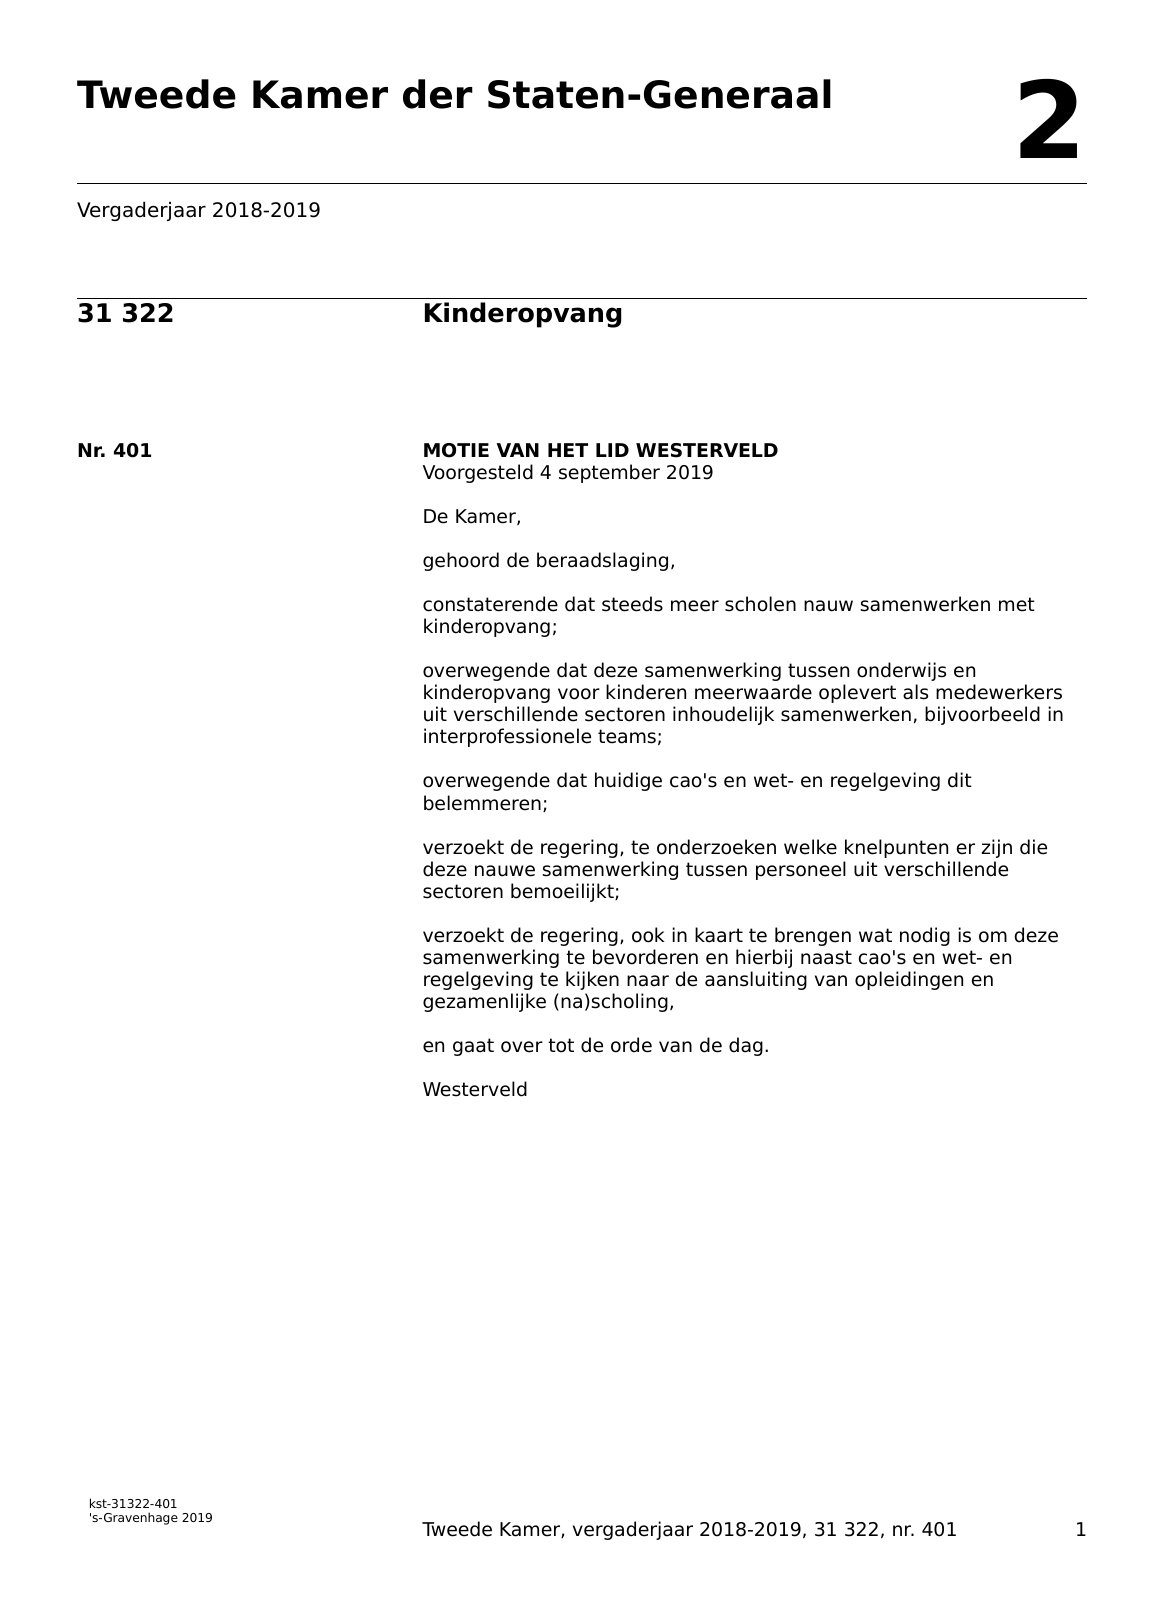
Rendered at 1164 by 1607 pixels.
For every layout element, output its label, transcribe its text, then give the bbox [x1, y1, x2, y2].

text 's-Gravenhage 2019 [88, 1511, 323, 1525]
text en gaat over tot de orde van de dag. [422, 1035, 1087, 1057]
table_header 2 [886, 59, 1087, 183]
text kst-31322-401 [88, 1497, 323, 1511]
text Westerveld [422, 1079, 1087, 1101]
text overwegende dat huidige cao's en wet- en regelgeving dit belemmeren; [422, 770, 1087, 814]
text verzoekt de regering, te onderzoeken welke knelpunten er zijn die deze nauwe samenwerking tussen personeel uit verschillende sectoren bemoeilijkt; [422, 837, 1087, 902]
text Voorgesteld 4 september 2019 [422, 462, 1087, 484]
subtitle Nr. 401 MOTIE VAN HET LID WESTERVELD [77, 440, 1087, 462]
table_cell Vergaderjaar 2018-2019 [77, 184, 1087, 298]
text gehoord de beraadslaging, [422, 550, 1087, 572]
text verzoekt de regering, ook in kaart te brengen wat nodig is om deze samenwerking te bevorderen en hierbij naast cao's en wet- en regelgeving te kijken naar de aansluiting van opleidingen en gezamenlijke (na)scholing, [422, 925, 1087, 1013]
subtitle 31 322 Kinderopvang [77, 299, 1087, 329]
text De Kamer, [422, 506, 1087, 528]
table_header Tweede Kamer der Staten-Generaal [77, 59, 886, 183]
text overwegende dat deze samenwerking tussen onderwijs en kinderopvang voor kinderen meerwaarde oplevert als medewerkers uit verschillende sectoren inhoudelijk samenwerken, bijvoorbeeld in interprofessionele teams; [422, 660, 1087, 748]
text constaterende dat steeds meer scholen nauw samenwerken met kinderopvang; [422, 594, 1087, 638]
